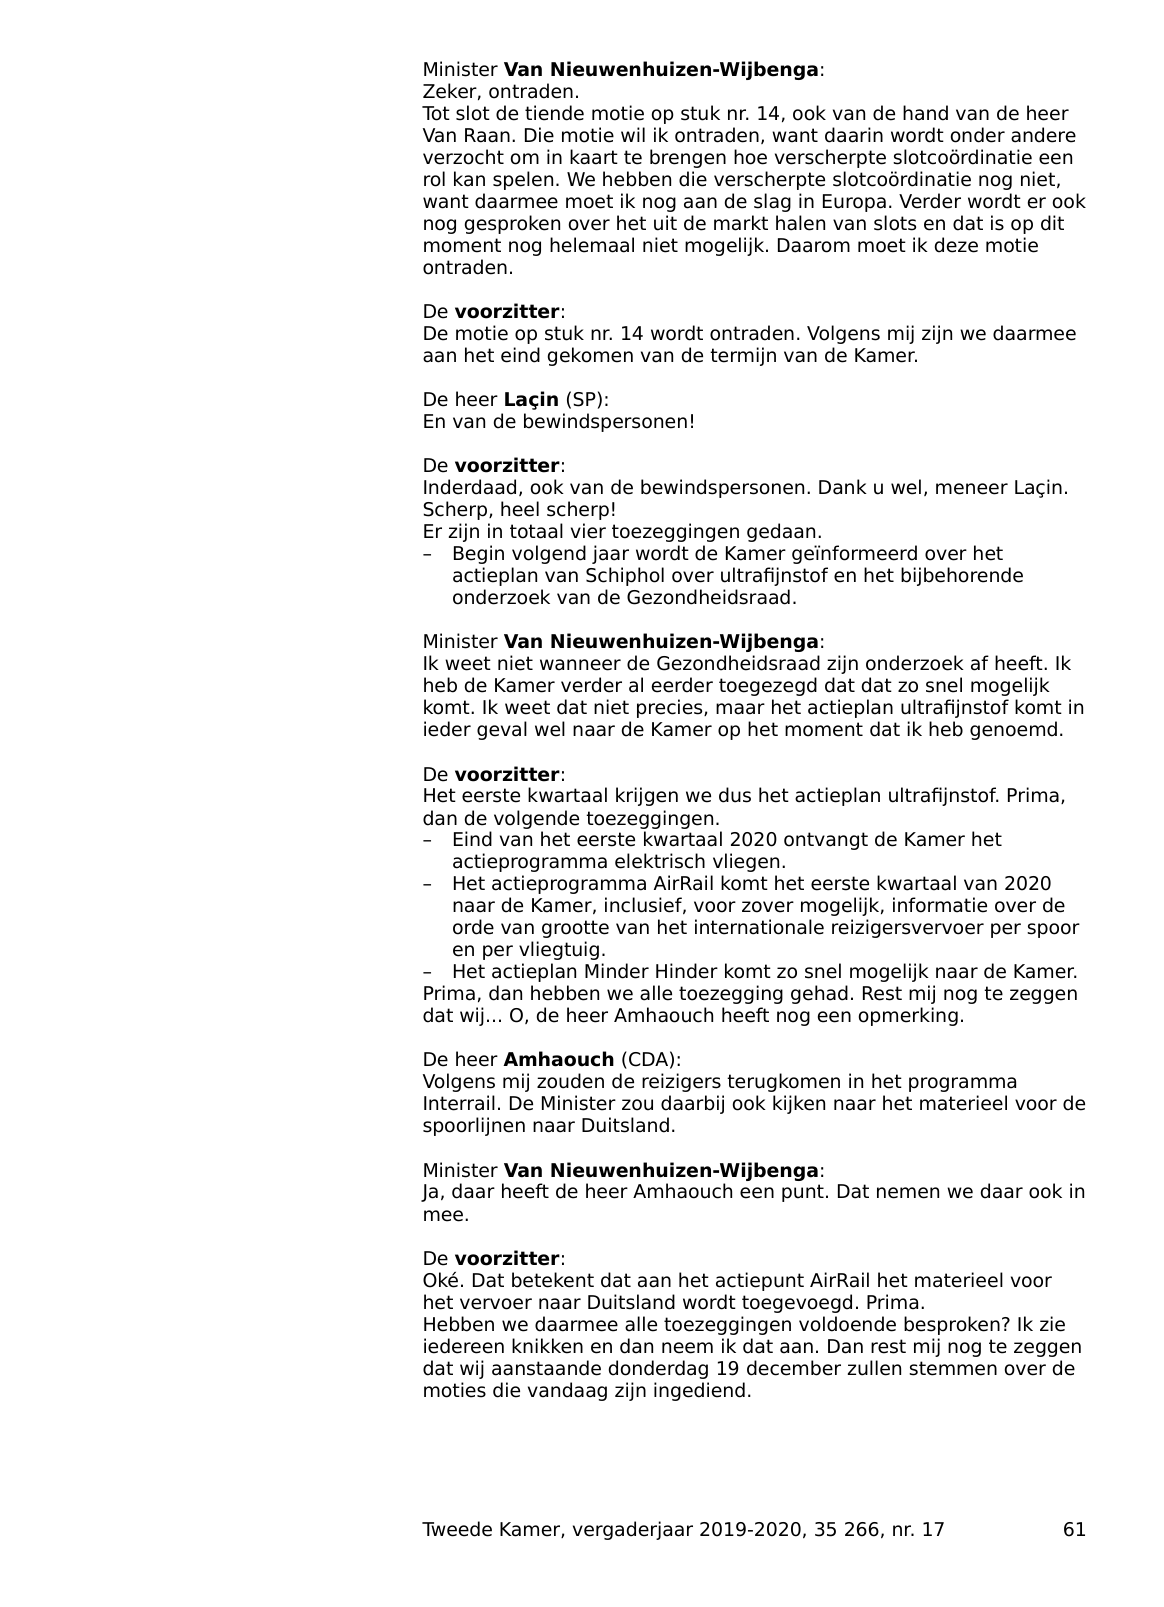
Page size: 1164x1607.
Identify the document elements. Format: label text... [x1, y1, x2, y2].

text Minister Van Nieuwenhuizen-Wijbenga: [422, 1159, 1087, 1181]
text Er zijn in totaal vier toezeggingen gedaan. [422, 521, 1087, 543]
text De voorzitter: [422, 763, 1087, 785]
text Minister Van Nieuwenhuizen-Wijbenga: [422, 59, 1087, 81]
text Tot slot de tiende motie op stuk nr. 14, ook van de hand van de heer Van Raan. Die motie wil ik ontraden, want daarin wordt onder andere verzocht om in kaart te brengen hoe verscherpte slotcoördinatie een rol kan spelen. We hebben die verscherpte slotcoördinatie nog niet, want daarmee moet ik nog aan de slag in Europa. Verder wordt er ook nog gesproken over het uit de markt halen van slots en dat is op dit moment nog helemaal niet mogelijk. Daarom moet ik deze motie ontraden. [422, 103, 1087, 279]
text De voorzitter: [422, 1248, 1087, 1269]
text Prima, dan hebben we alle toezegging gehad. Rest mij nog te zeggen dat wij... O, de heer Amhaouch heeft nog een opmerking. [422, 983, 1087, 1027]
text – Begin volgend jaar wordt de Kamer geïnformeerd over het actieplan van Schiphol over ultrafijnstof en het bijbehorende onderzoek van de Gezondheidsraad. [422, 543, 1087, 609]
text De motie op stuk nr. 14 wordt ontraden. Volgens mij zijn we daarmee aan het eind gekomen van de termijn van de Kamer. [422, 323, 1087, 367]
text En van de bewindspersonen! [422, 411, 1087, 433]
text Inderdaad, ook van de bewindspersonen. Dank u wel, meneer Laçin. Scherp, heel scherp! [422, 477, 1087, 521]
text – Eind van het eerste kwartaal 2020 ontvangt de Kamer het actieprogramma elektrisch vliegen. [422, 829, 1087, 873]
text Hebben we daarmee alle toezeggingen voldoende besproken? Ik zie iedereen knikken en dan neem ik dat aan. Dan rest mij nog te zeggen dat wij aanstaande donderdag 19 december zullen stemmen over de moties die vandaag zijn ingediend. [422, 1313, 1087, 1401]
text Het eerste kwartaal krijgen we dus het actieplan ultrafijnstof. Prima, dan de volgende toezeggingen. [422, 785, 1087, 829]
text Volgens mij zouden de reizigers terugkomen in het programma Interrail. De Minister zou daarbij ook kijken naar het materieel voor de spoorlijnen naar Duitsland. [422, 1071, 1087, 1137]
text De heer Laçin (SP): [422, 389, 1087, 411]
text Minister Van Nieuwenhuizen-Wijbenga: [422, 631, 1087, 653]
text De voorzitter: [422, 301, 1087, 323]
text De heer Amhaouch (CDA): [422, 1049, 1087, 1071]
text – Het actieplan Minder Hinder komt zo snel mogelijk naar de Kamer. [422, 961, 1087, 983]
text Ik weet niet wanneer de Gezondheidsraad zijn onderzoek af heeft. Ik heb de Kamer verder al eerder toegezegd dat dat zo snel mogelijk komt. Ik weet dat niet precies, maar het actieplan ultrafijnstof komt in ieder geval wel naar de Kamer op het moment dat ik heb genoemd. [422, 653, 1087, 741]
text Zeker, ontraden. [422, 81, 1087, 103]
text De voorzitter: [422, 455, 1087, 477]
text – Het actieprogramma AirRail komt het eerste kwartaal van 2020 naar de Kamer, inclusief, voor zover mogelijk, informatie over de orde van grootte van het internationale reizigersvervoer per spoor en per vliegtuig. [422, 873, 1087, 961]
text Ja, daar heeft de heer Amhaouch een punt. Dat nemen we daar ook in mee. [422, 1181, 1087, 1225]
text Oké. Dat betekent dat aan het actiepunt AirRail het materieel voor het vervoer naar Duitsland wordt toegevoegd. Prima. [422, 1269, 1087, 1313]
